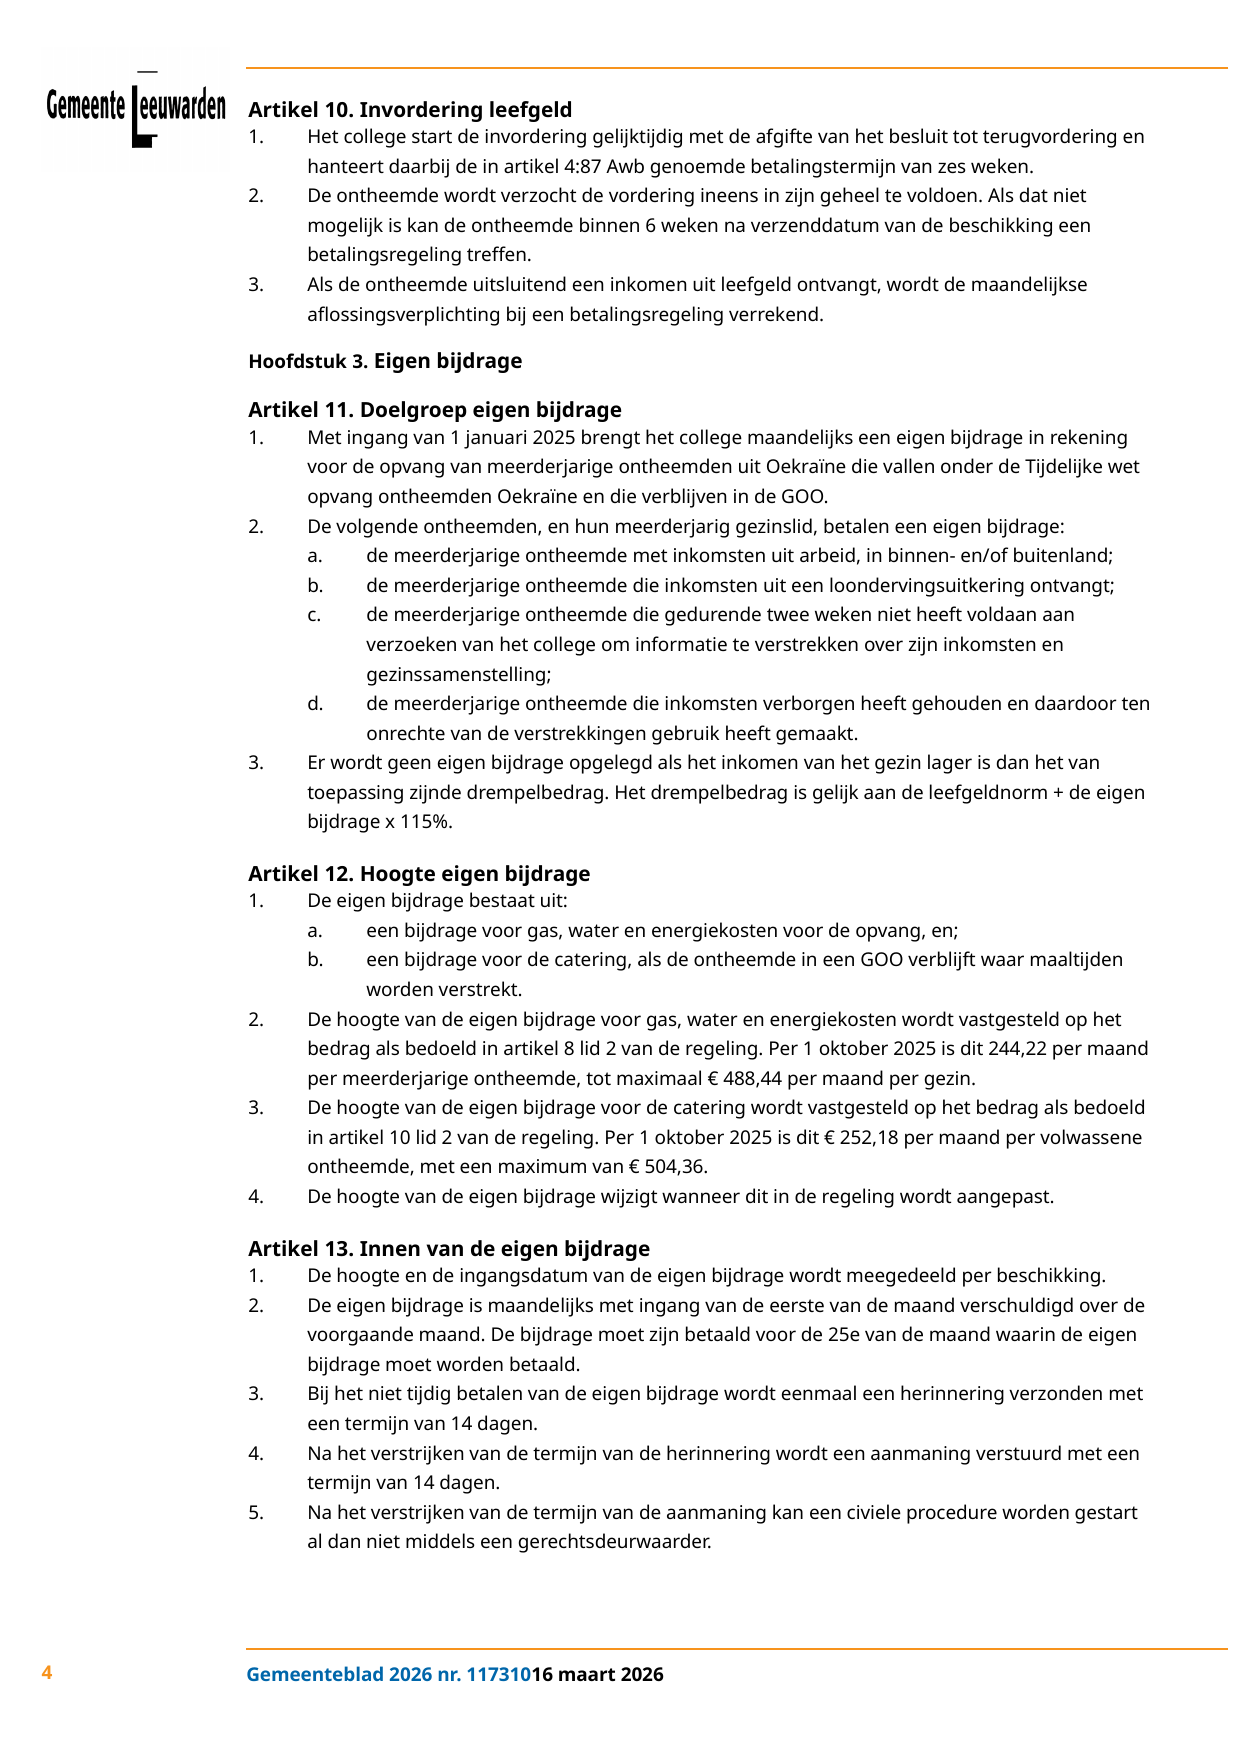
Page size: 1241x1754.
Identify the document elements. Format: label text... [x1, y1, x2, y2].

list De ontheemde wordt verzocht de vordering ineens in zijn geheel te voldoen. Als dat niet mogelijk is kan de ontheemde binnen 6 weken na verzenddatum van de beschikking een betalingsregeling treffen. [248, 182, 1152, 267]
list Als de ontheemde uitsluitend een inkomen uit leefgeld ontvangt, wordt de maandelijkse aflossingsverplichting bij een betalingsregeling verrekend. [248, 271, 1152, 326]
list de meerderjarige ontheemde die gedurende twee weken niet heeft voldaan aan verzoeken van het college om informatie te verstrekken over zijn inkomsten en gezinssamenstelling; [307, 602, 1152, 686]
list Na het verstrijken van de termijn van de herinnering wordt een aanmaning verstuurd met een termijn van 14 dagen. [248, 1440, 1152, 1495]
list De volgende ontheemden, en hun meerderjarig gezinslid, betalen een eigen bijdrage: [248, 513, 1152, 538]
list De eigen bijdrage bestaat uit: [248, 887, 1152, 913]
text Artikel 10. Invordering leefgeld [248, 95, 1152, 123]
list De hoogte van de eigen bijdrage voor gas, water en energiekosten wordt vastgesteld op het bedrag als bedoeld in artikel 8 lid 2 van de regeling. Per 1 oktober 2025 is dit 244,22 per maand per meerderjarige ontheemde, tot maximaal € 488,44 per maand per gezin. [248, 1006, 1152, 1091]
text Artikel 13. Innen van de eigen bijdrage [248, 1234, 1152, 1262]
picture [41, 47, 231, 172]
list een bijdrage voor gas, water en energiekosten voor de opvang, en; [307, 917, 1152, 943]
list de meerderjarige ontheemde die inkomsten verborgen heeft gehouden en daardoor ten onrechte van de verstrekkingen gebruik heeft gemaakt. [307, 690, 1152, 746]
list de meerderjarige ontheemde die inkomsten uit een loondervingsuitkering ontvangt; [307, 572, 1152, 598]
list De hoogte van de eigen bijdrage wijzigt wanneer dit in de regeling wordt aangepast. [248, 1183, 1152, 1209]
list een bijdrage voor de catering, als de ontheemde in een GOO verblijft waar maaltijden worden verstrekt. [307, 947, 1152, 1002]
text Hoofdstuk 3. Eigen bijdrage [248, 346, 1152, 375]
list Bij het niet tijdig betalen van de eigen bijdrage wordt eenmaal een herinnering verzonden met een termijn van 14 dagen. [248, 1381, 1152, 1436]
list De eigen bijdrage is maandelijks met ingang van de eerste van de maand verschuldigd over de voorgaande maand. De bijdrage moet zijn betaald voor de 25e van de maand waarin de eigen bijdrage moet worden betaald. [248, 1292, 1152, 1377]
list Er wordt geen eigen bijdrage opgelegd als het inkomen van het gezin lager is dan het van toepassing zijnde drempelbedrag. Het drempelbedrag is gelijk aan de leefgeldnorm + de eigen bijdrage x 115%. [248, 749, 1152, 834]
list Met ingang van 1 januari 2025 brengt het college maandelijks een eigen bijdrage in rekening voor de opvang van meerderjarige ontheemden uit Oekraïne die vallen onder de Tijdelijke wet opvang ontheemden Oekraïne en die verblijven in de GOO. [248, 424, 1152, 509]
list De hoogte van de eigen bijdrage voor de catering wordt vastgesteld op het bedrag als bedoeld in artikel 10 lid 2 van de regeling. Per 1 oktober 2025 is dit € 252,18 per maand per volwassene ontheemde, met een maximum van € 504,36. [248, 1094, 1152, 1179]
list Het college start de invordering gelijktijdig met de afgifte van het besluit tot terugvordering en hanteert daarbij de in artikel 4:87 Awb genoemde betalingstermijn van zes weken. [248, 123, 1152, 178]
text Artikel 11. Doelgroep eigen bijdrage [248, 396, 1152, 424]
list De hoogte en de ingangsdatum van de eigen bijdrage wordt meegedeeld per beschikking. [248, 1262, 1152, 1288]
list Na het verstrijken van de termijn van de aanmaning kan een civiele procedure worden gestart al dan niet middels een gerechtsdeurwaarder. [248, 1499, 1152, 1554]
text Artikel 12. Hoogte eigen bijdrage [248, 859, 1152, 887]
list de meerderjarige ontheemde met inkomsten uit arbeid, in binnen- en/of buitenland; [307, 542, 1152, 568]
